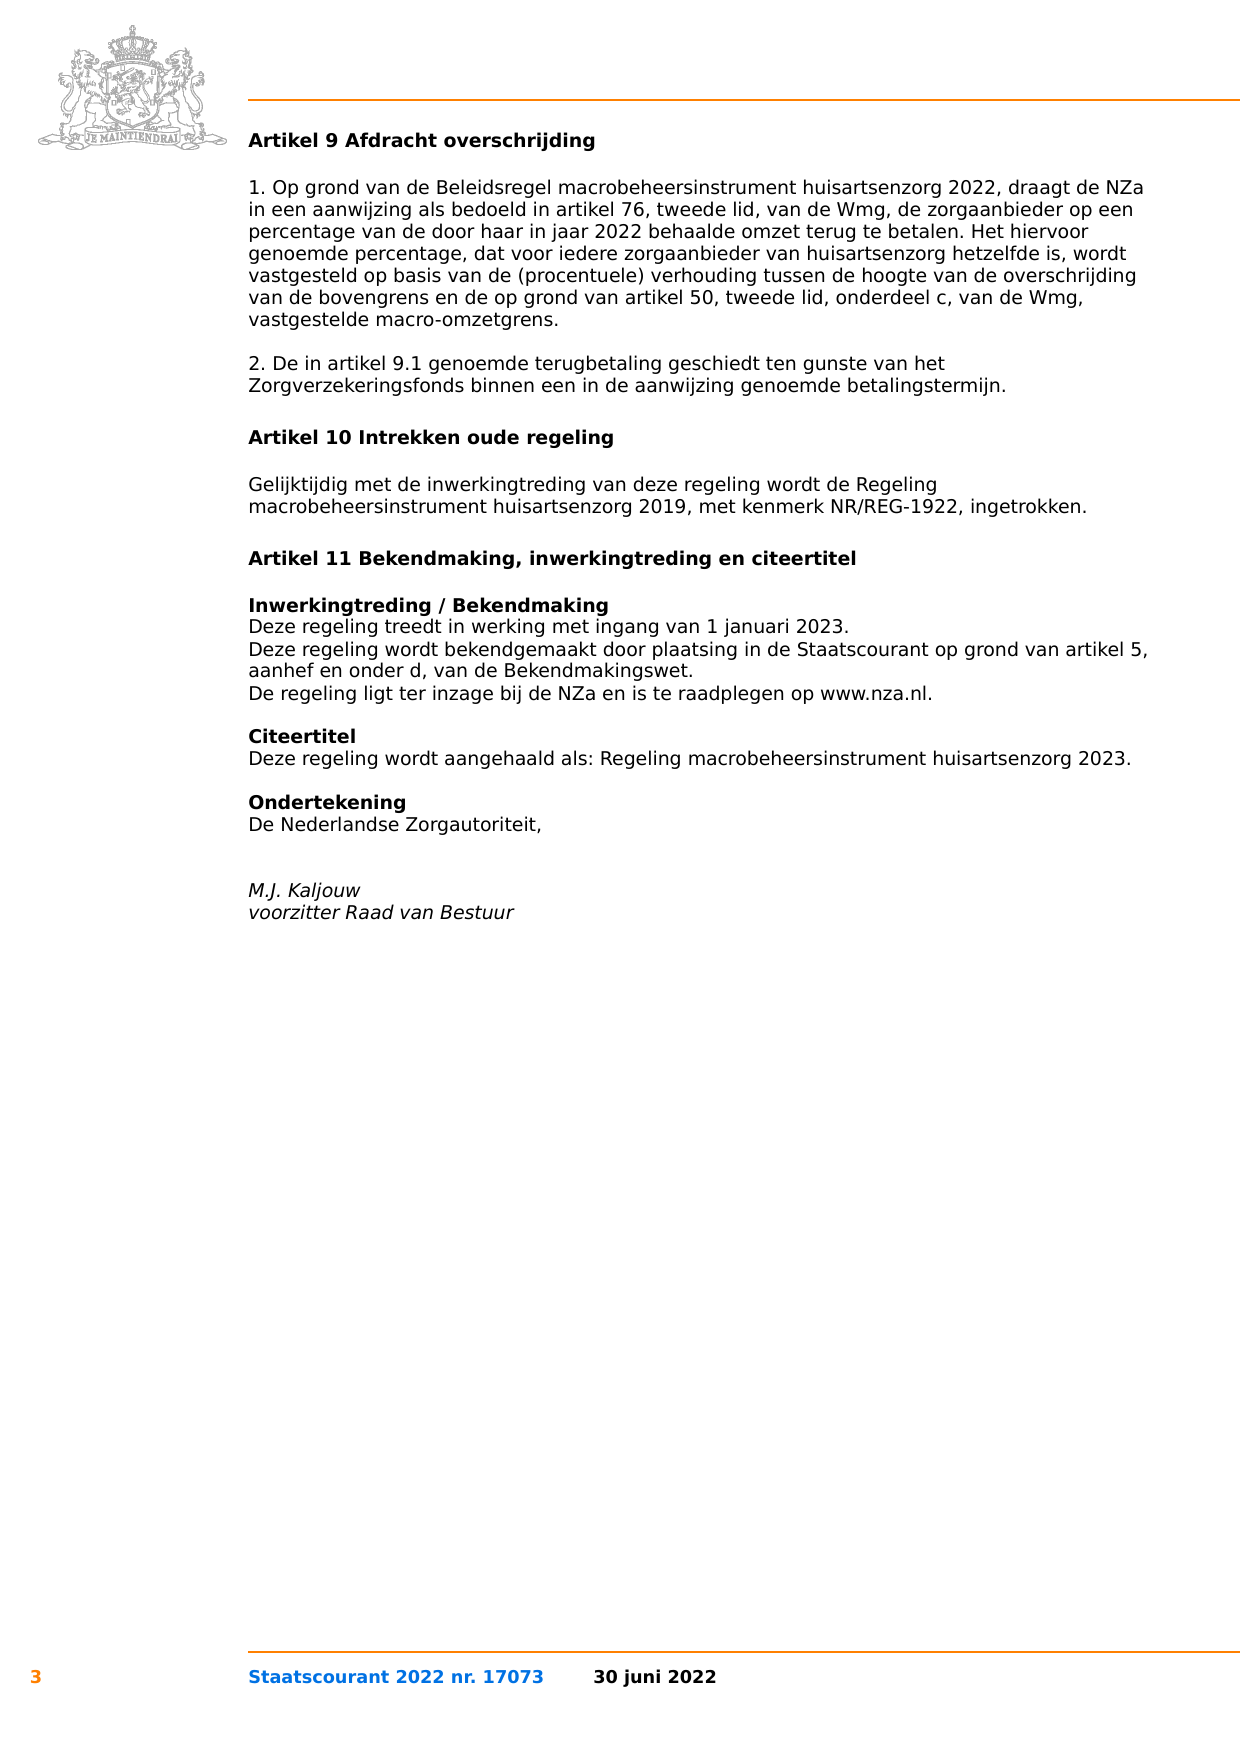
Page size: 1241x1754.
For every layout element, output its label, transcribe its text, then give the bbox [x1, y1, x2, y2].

subtitle Ondertekening [248, 792, 1163, 814]
text De regeling ligt ter inzage bij de NZa en is te raadplegen op www.nza.nl. [248, 682, 1163, 704]
text Deze regeling wordt aangehaald als: Regeling macrobeheersinstrument huisartsenzorg 2023. [248, 748, 1163, 770]
text Deze regeling wordt bekendgemaakt door plaatsing in de Staatscourant op grond van artikel 5, aanhef en onder d, van de Bekendmakingswet. [248, 638, 1163, 682]
text M.J. Kaljouw voorzitter Raad van Bestuur [248, 858, 1163, 924]
text 1. Op grond van de Beleidsregel macrobeheersinstrument huisartsenzorg 2022, draagt de NZa in een aanwijzing als bedoeld in artikel 76, tweede lid, van de Wmg, de zorgaanbieder op een percentage van de door haar in jaar 2022 behaalde omzet terug te betalen. Het hiervoor genoemde percentage, dat voor iedere zorgaanbieder van huisartsenzorg hetzelfde is, wordt vastgesteld op basis van de (procentuele) verhouding tussen de hoogte van de overschrijding van de bovengrens en de op grond van artikel 50, tweede lid, onderdeel c, van de Wmg, vastgestelde macro-omzetgrens. [248, 177, 1163, 331]
subtitle Artikel 10 Intrekken oude regeling [248, 427, 1163, 448]
subtitle Inwerkingtreding / Bekendmaking [248, 594, 1163, 616]
subtitle Artikel 9 Afdracht overschrijding [248, 130, 1163, 152]
text De Nederlandse Zorgautoriteit, [248, 814, 1163, 836]
text Deze regeling treedt in werking met ingang van 1 januari 2023. [248, 616, 1163, 638]
text Gelijktijdig met de inwerkingtreding van deze regeling wordt de Regeling macrobeheersinstrument huisartsenzorg 2019, met kenmerk NR/REG-1922, ingetrokken. [248, 473, 1163, 517]
picture [38, 25, 227, 150]
text 2. De in artikel 9.1 genoemde terugbetaling geschiedt ten gunste van het Zorgverzekeringsfonds binnen een in de aanwijzing genoemde betalingstermijn. [248, 353, 1163, 397]
subtitle Citeertitel [248, 726, 1163, 748]
subtitle Artikel 11 Bekendmaking, inwerkingtreding en citeertitel [248, 547, 1163, 569]
